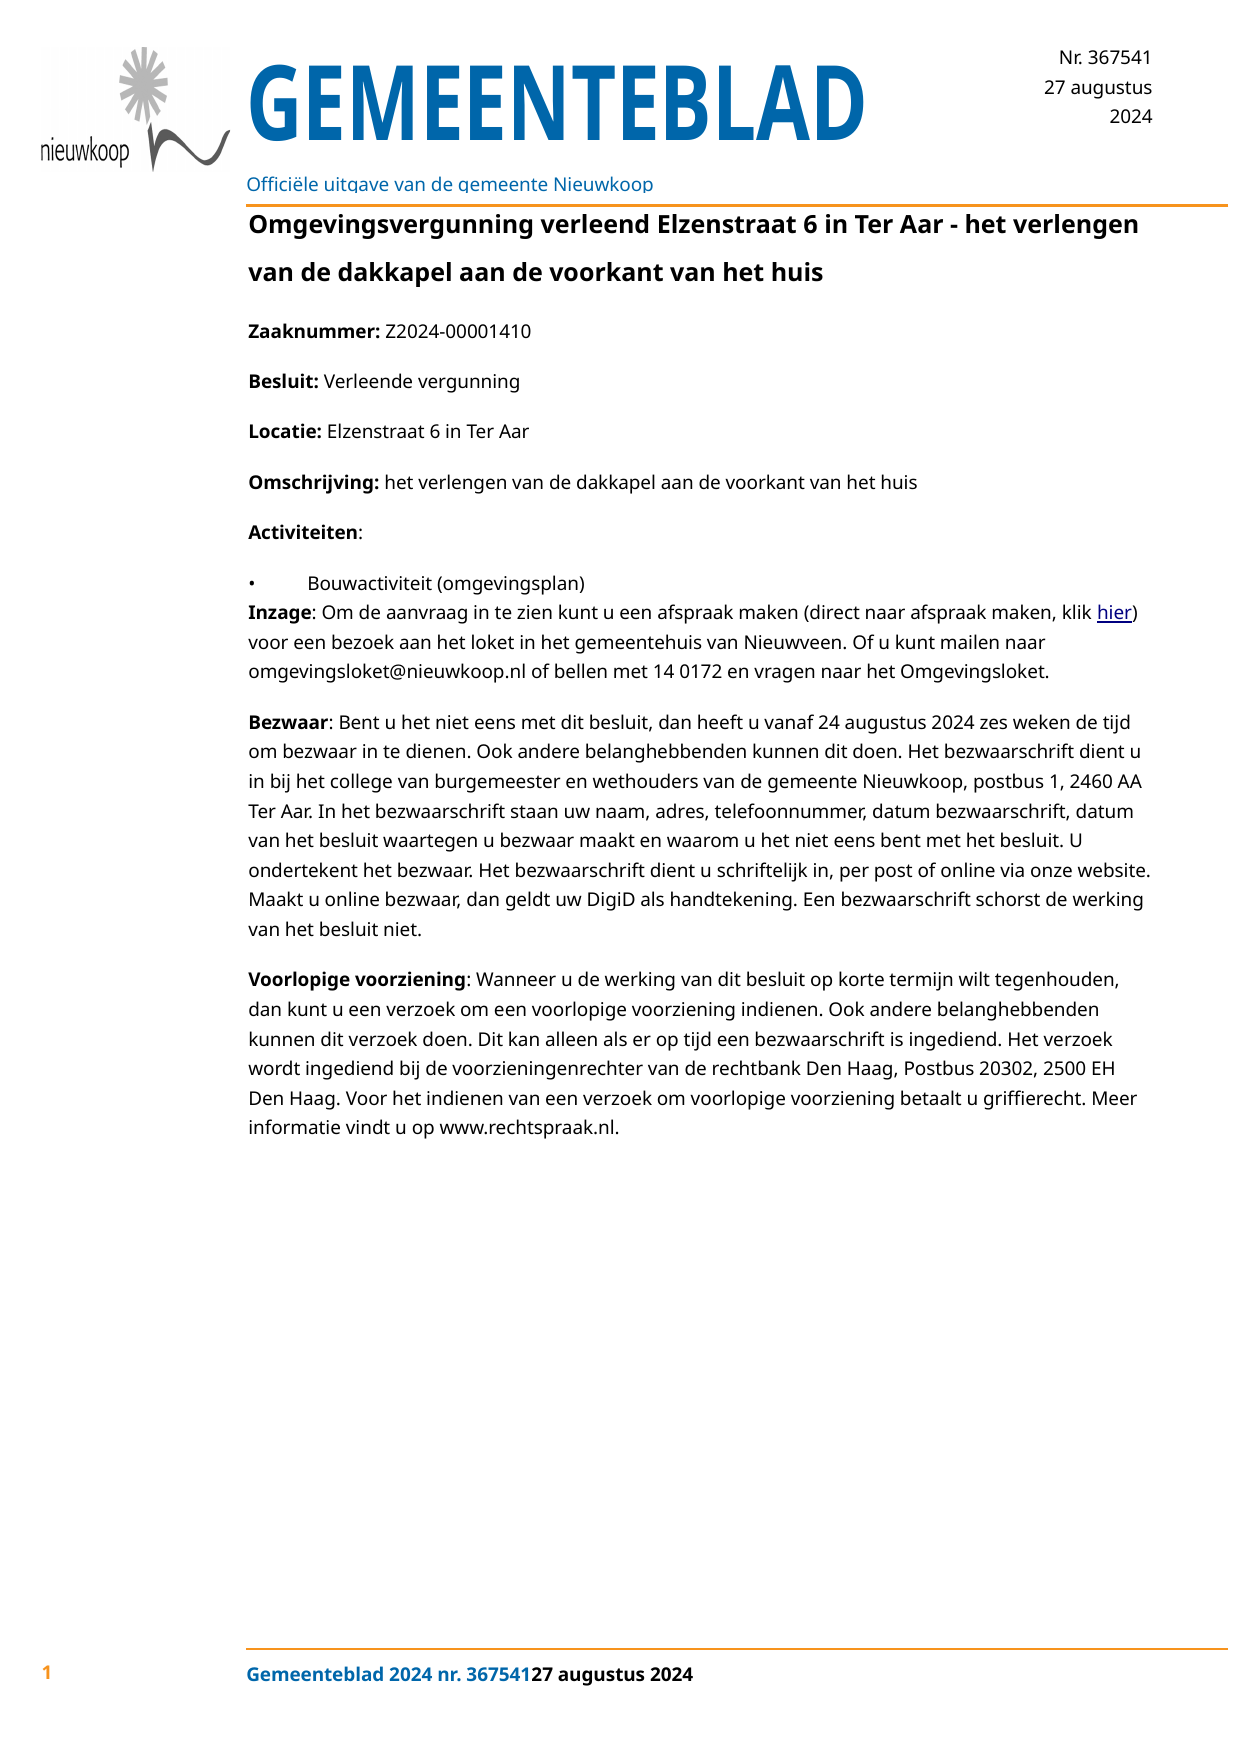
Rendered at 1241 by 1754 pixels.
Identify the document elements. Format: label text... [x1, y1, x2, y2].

text Zaaknummer: Z2024-00001410 [248, 318, 1152, 344]
text Besluit: Verleende vergunning [248, 368, 1152, 394]
text Activiteiten: [248, 519, 1152, 545]
text Omschrijving: het verlengen van de dakkapel aan de voorkant van het huis [248, 469, 1152, 495]
text Bezwaar: Bent u het niet eens met dit besluit, dan heeft u vanaf 24 augustus 2024 zes weken de tijd om bezwaar in te dienen. Ook andere belanghebbenden kunnen dit doen. Het bezwaarschrift dient u in bij het college van burgemeester en wethouders van de gemeente Nieuwkoop, postbus 1, 2460 AA Ter Aar. In het bezwaarschrift staan uw naam, adres, telefoonnummer, datum bezwaarschrift, datum van het besluit waartegen u bezwaar maakt en waarom u het niet eens bent met het besluit. U ondertekent het bezwaar. Het bezwaarschrift dient u schriftelijk in, per post of online via onze website. Maakt u online bezwaar, dan geldt uw DigiD als handtekening. Een bezwaarschrift schorst de werking van het besluit niet. [248, 709, 1152, 942]
text Omgevingsvergunning verleend Elzenstraat 6 in Ter Aar - het verlengen van de dakkapel aan de voorkant van het huis [248, 207, 1152, 288]
text Inzage: Om de aanvraag in te zien kunt u een afspraak maken (direct naar afspraak maken, klik hier) voor een bezoek aan het loket in het gemeentehuis van Nieuwveen. Of u kunt mailen naar omgevingsloket@nieuwkoop.nl of bellen met 14 0172 en vragen naar het Omgevingsloket. [248, 599, 1152, 684]
picture [41, 47, 231, 172]
text Locatie: Elzenstraat 6 in Ter Aar [248, 419, 1152, 444]
text Voorlopige voorziening: Wanneer u de werking van dit besluit op korte termijn wilt tegenhouden, dan kunt u een verzoek om een voorlopige voorziening indienen. Ook andere belanghebbenden kunnen dit verzoek doen. Dit kan alleen als er op tijd een bezwaarschrift is ingediend. Het verzoek wordt ingediend bij de voorzieningenrechter van de rechtbank Den Haag, Postbus 20302, 2500 EH Den Haag. Voor het indienen van een verzoek om voorlopige voorziening betaalt u griffierecht. Meer informatie vindt u op www.rechtspraak.nl. [248, 967, 1152, 1140]
list Bouwactiviteit (omgevingsplan) [248, 570, 1152, 596]
